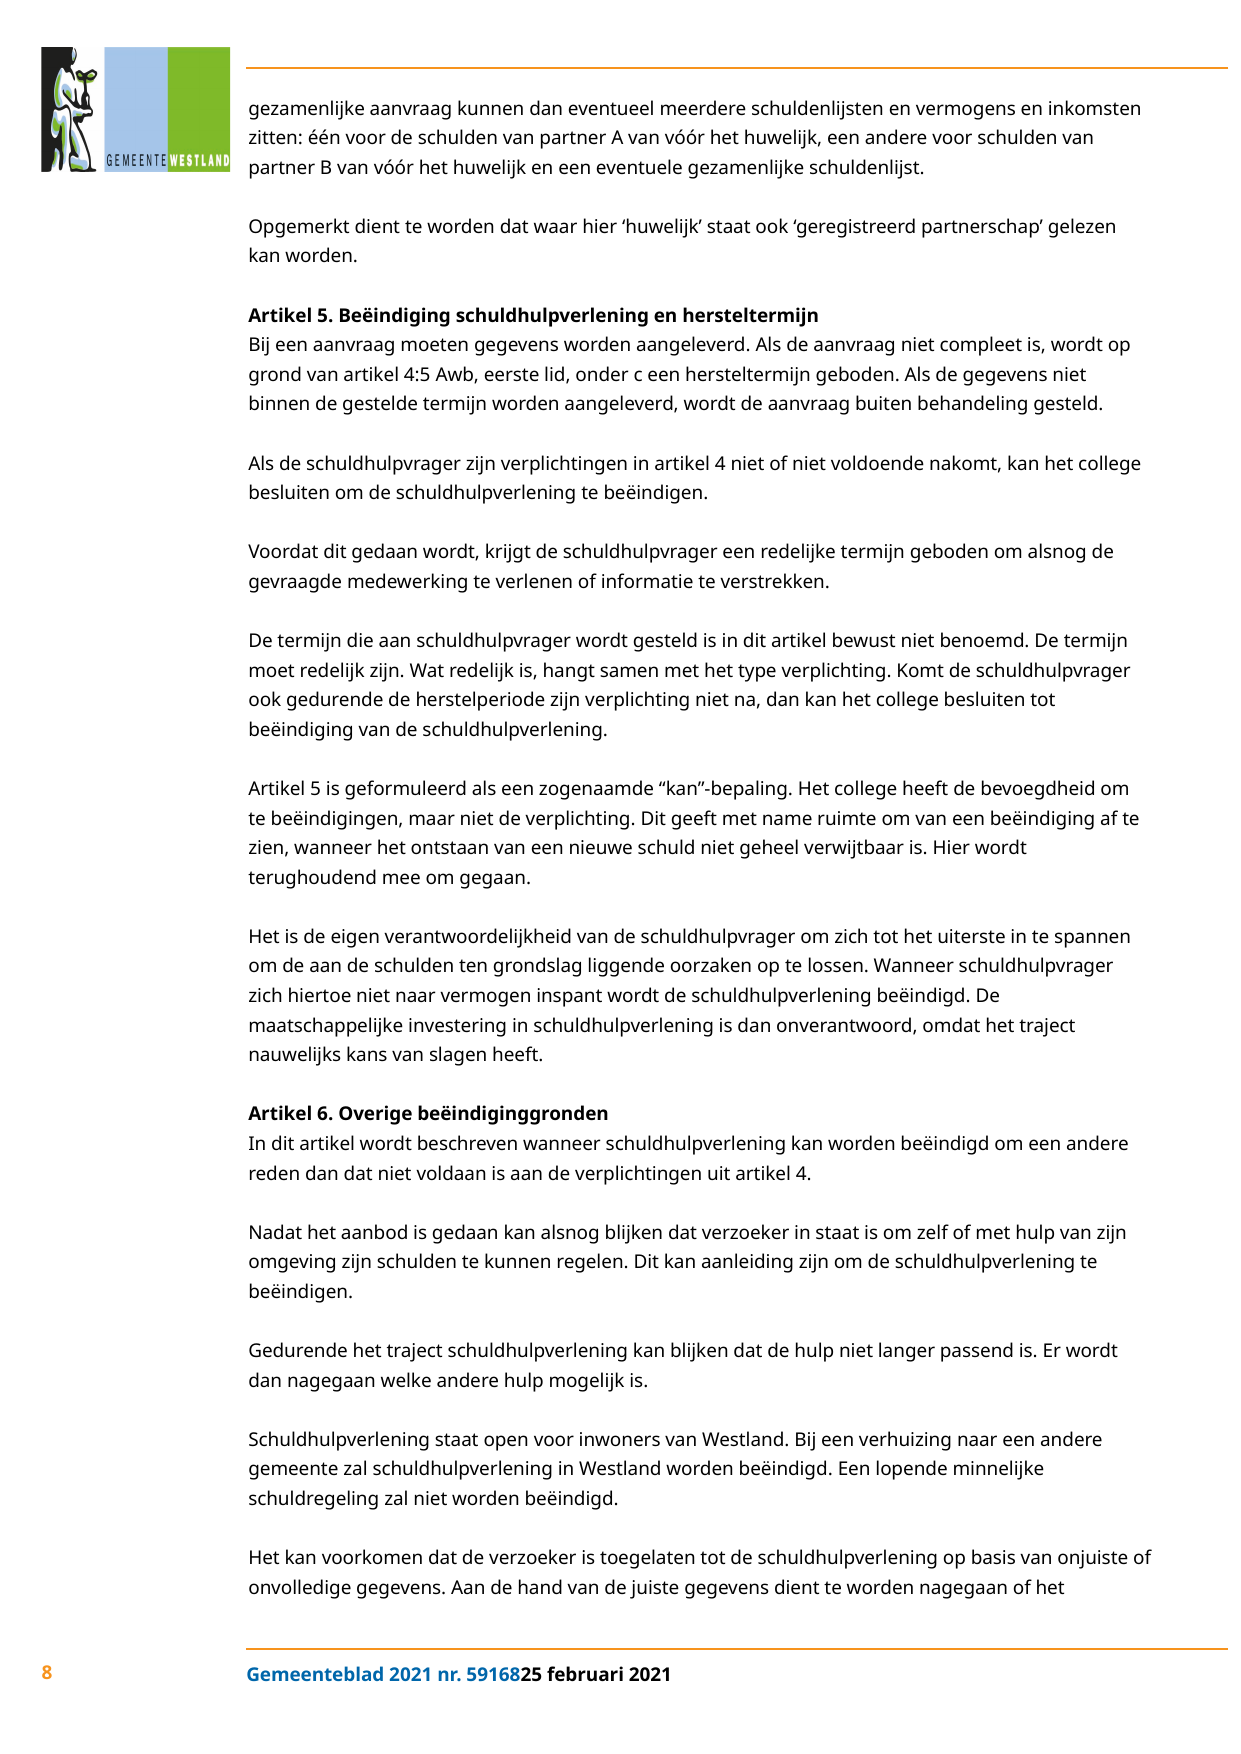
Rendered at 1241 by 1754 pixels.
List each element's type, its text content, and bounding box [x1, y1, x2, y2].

text In dit artikel wordt beschreven wanneer schuldhulpverlening kan worden beëindigd om een andere reden dan dat niet voldaan is aan de verplichtingen uit artikel 4. [248, 1130, 1152, 1186]
text Artikel 5 is geformuleerd als een zogenaamde “kan”-bepaling. Het college heeft de bevoegdheid om te beëindigingen, maar niet de verplichting. Dit geeft met name ruimte om van een beëindiging af te zien, wanneer het ontstaan van een nieuwe schuld niet geheel verwijtbaar is. Hier wordt terughoudend mee om gegaan. [248, 775, 1152, 890]
text Artikel 5. Beëindiging schuldhulpverlening en hersteltermijn [248, 302, 1152, 328]
text Bij een aanvraag moeten gegevens worden aangeleverd. Als de aanvraag niet compleet is, wordt op grond van artikel 4:5 Awb, eerste lid, onder c een hersteltermijn geboden. Als de gegevens niet binnen de gestelde termijn worden aangeleverd, wordt de aanvraag buiten behandeling gesteld. [248, 331, 1152, 416]
text Gedurende het traject schuldhulpverlening kan blijken dat de hulp niet langer passend is. Er wordt dan nagegaan welke andere hulp mogelijk is. [248, 1337, 1152, 1393]
text Het is de eigen verantwoordelijkheid van de schuldhulpvrager om zich tot het uiterste in te spannen om de aan de schulden ten grondslag liggende oorzaken op te lossen. Wanneer schuldhulpvrager zich hiertoe niet naar vermogen inspant wordt de schuldhulpverlening beëindigd. De maatschappelijke investering in schuldhulpverlening is dan onverantwoord, omdat het traject nauwelijks kans van slagen heeft. [248, 923, 1152, 1067]
text Voordat dit gedaan wordt, krijgt de schuldhulpvrager een redelijke termijn geboden om alsnog de gevraagde medewerking te verlenen of informatie te verstrekken. [248, 538, 1152, 594]
text Nadat het aanbod is gedaan kan alsnog blijken dat verzoeker in staat is om zelf of met hulp van zijn omgeving zijn schulden te kunnen regelen. Dit kan aanleiding zijn om de schuldhulpverlening te beëindigen. [248, 1219, 1152, 1304]
text Opgemerkt dient te worden dat waar hier ‘huwelijk’ staat ook ‘geregistreerd partnerschap’ gelezen kan worden. [248, 213, 1152, 268]
text Schuldhulpverlening staat open voor inwoners van Westland. Bij een verhuizing naar een andere gemeente zal schuldhulpverlening in Westland worden beëindigd. Een lopende minnelijke schuldregeling zal niet worden beëindigd. [248, 1426, 1152, 1511]
text De termijn die aan schuldhulpvrager wordt gesteld is in dit artikel bewust niet benoemd. De termijn moet redelijk zijn. Wat redelijk is, hangt samen met het type verplichting. Komt de schuldhulpvrager ook gedurende de herstelperiode zijn verplichting niet na, dan kan het college besluiten tot beëindiging van de schuldhulpverlening. [248, 627, 1152, 742]
text Het kan voorkomen dat de verzoeker is toegelaten tot de schuldhulpverlening op basis van onjuiste of onvolledige gegevens. Aan de hand van de juiste gegevens dient te worden nagegaan of het [248, 1544, 1152, 1600]
text Artikel 6. Overige beëindiginggronden [248, 1101, 1152, 1126]
text Als de schuldhulpvrager zijn verplichtingen in artikel 4 niet of niet voldoende nakomt, kan het college besluiten om de schuldhulpverlening te beëindigen. [248, 450, 1152, 505]
text gezamenlijke aanvraag kunnen dan eventueel meerdere schuldenlijsten en vermogens en inkomsten zitten: één voor de schulden van partner A van vóór het huwelijk, een andere voor schulden van partner B van vóór het huwelijk en een eventuele gezamenlijke schuldenlijst. [248, 95, 1152, 180]
picture [41, 47, 231, 172]
